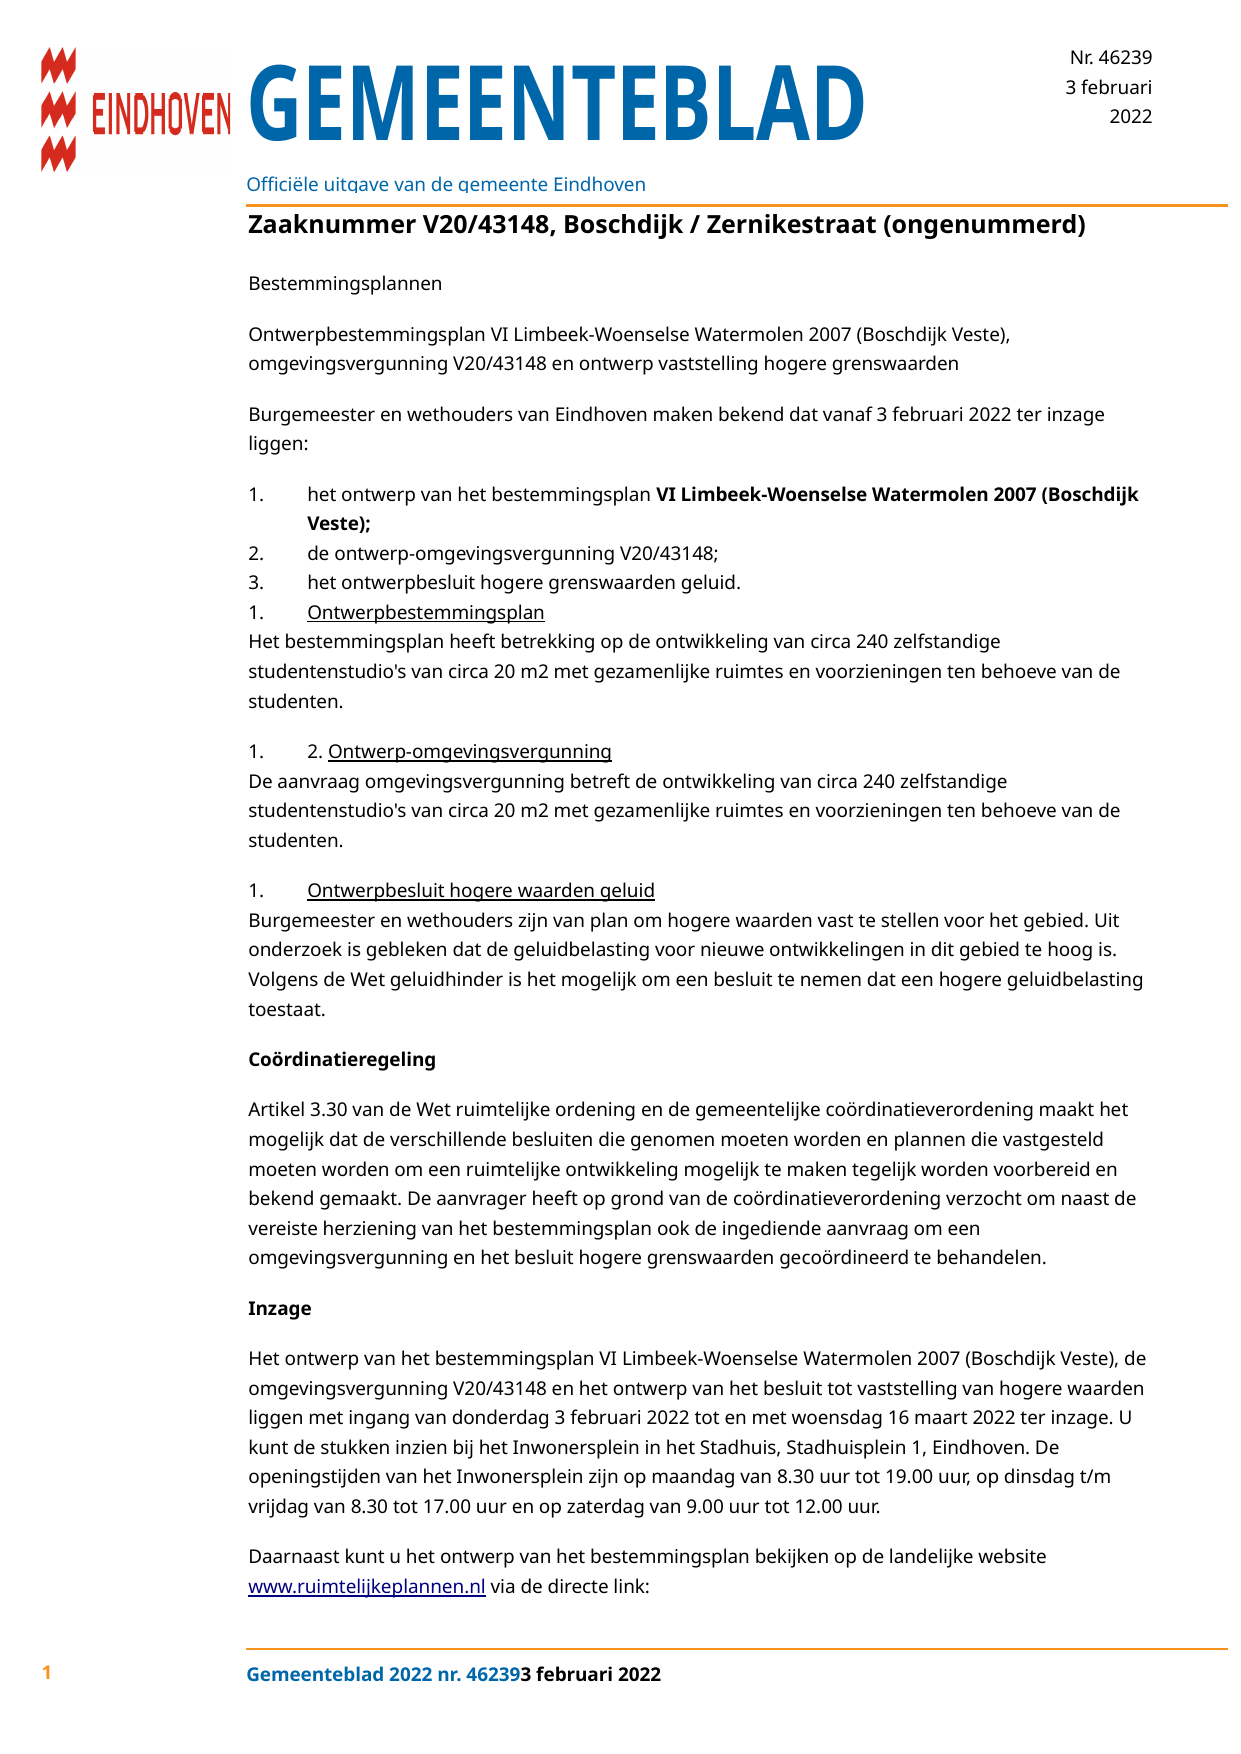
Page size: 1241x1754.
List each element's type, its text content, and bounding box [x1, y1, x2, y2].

text Bestemmingsplannen [248, 270, 1152, 296]
text Artikel 3.30 van de Wet ruimtelijke ordening en de gemeentelijke coördinatieverordening maakt het mogelijk dat de verschillende besluiten die genomen moeten worden en plannen die vastgesteld moeten worden om een ruimtelijke ontwikkeling mogelijk te maken tegelijk worden voorbereid en bekend gemaakt. De aanvrager heeft op grond van de coördinatieverordening verzocht om naast de vereiste herziening van het bestemmingsplan ook de ingediende aanvraag om een omgevingsvergunning en het besluit hogere grenswaarden gecoördineerd te behandelen. [248, 1097, 1152, 1270]
list 2. Ontwerp-omgevingsvergunning [248, 738, 1152, 764]
picture [41, 47, 231, 172]
text Burgemeester en wethouders van Eindhoven maken bekend dat vanaf 3 februari 2022 ter inzage liggen: [248, 401, 1152, 456]
text Inzage [248, 1295, 1152, 1321]
list Ontwerpbesluit hogere waarden geluid [248, 877, 1152, 903]
list Ontwerpbestemmingsplan [248, 599, 1152, 625]
list de ontwerp-omgevingsvergunning V20/43148; [248, 540, 1152, 566]
text Daarnaast kunt u het ontwerp van het bestemmingsplan bekijken op de landelijke website www.ruimtelijkeplannen.nl via de directe link: [248, 1544, 1152, 1599]
text Burgemeester en wethouders zijn van plan om hogere waarden vast te stellen voor het gebied. Uit onderzoek is gebleken dat de geluidbelasting voor nieuwe ontwikkelingen in dit gebied te hoog is. Volgens de Wet geluidhinder is het mogelijk om een besluit te nemen dat een hogere geluidbelasting toestaat. [248, 907, 1152, 1021]
text Zaaknummer V20/43148, Boschdijk / Zernikestraat (ongenummerd) [248, 207, 1152, 241]
text Ontwerpbestemmingsplan VI Limbeek-Woenselse Watermolen 2007 (Boschdijk Veste), omgevingsvergunning V20/43148 en ontwerp vaststelling hogere grenswaarden [248, 321, 1152, 376]
text Het ontwerp van het bestemmingsplan VI Limbeek-Woenselse Watermolen 2007 (Boschdijk Veste), de omgevingsvergunning V20/43148 en het ontwerp van het besluit tot vaststelling van hogere waarden liggen met ingang van donderdag 3 februari 2022 tot en met woensdag 16 maart 2022 ter inzage. U kunt de stukken inzien bij het Inwonersplein in het Stadhuis, Stadhuisplein 1, Eindhoven. De openingstijden van het Inwonersplein zijn op maandag van 8.30 uur tot 19.00 uur, op dinsdag t/m vrijdag van 8.30 tot 17.00 uur en op zaterdag van 9.00 uur tot 12.00 uur. [248, 1345, 1152, 1519]
list het ontwerp van het bestemmingsplan VI Limbeek-Woenselse Watermolen 2007 (Boschdijk Veste); [248, 481, 1152, 536]
text Het bestemmingsplan heeft betrekking op de ontwikkeling van circa 240 zelfstandige studentenstudio's van circa 20 m2 met gezamenlijke ruimtes en voorzieningen ten behoeve van de studenten. [248, 629, 1152, 713]
text De aanvraag omgevingsvergunning betreft de ontwikkeling van circa 240 zelfstandige studentenstudio's van circa 20 m2 met gezamenlijke ruimtes en voorzieningen ten behoeve van de studenten. [248, 768, 1152, 853]
list het ontwerpbesluit hogere grenswaarden geluid. [248, 569, 1152, 595]
text Coördinatieregeling [248, 1046, 1152, 1072]
